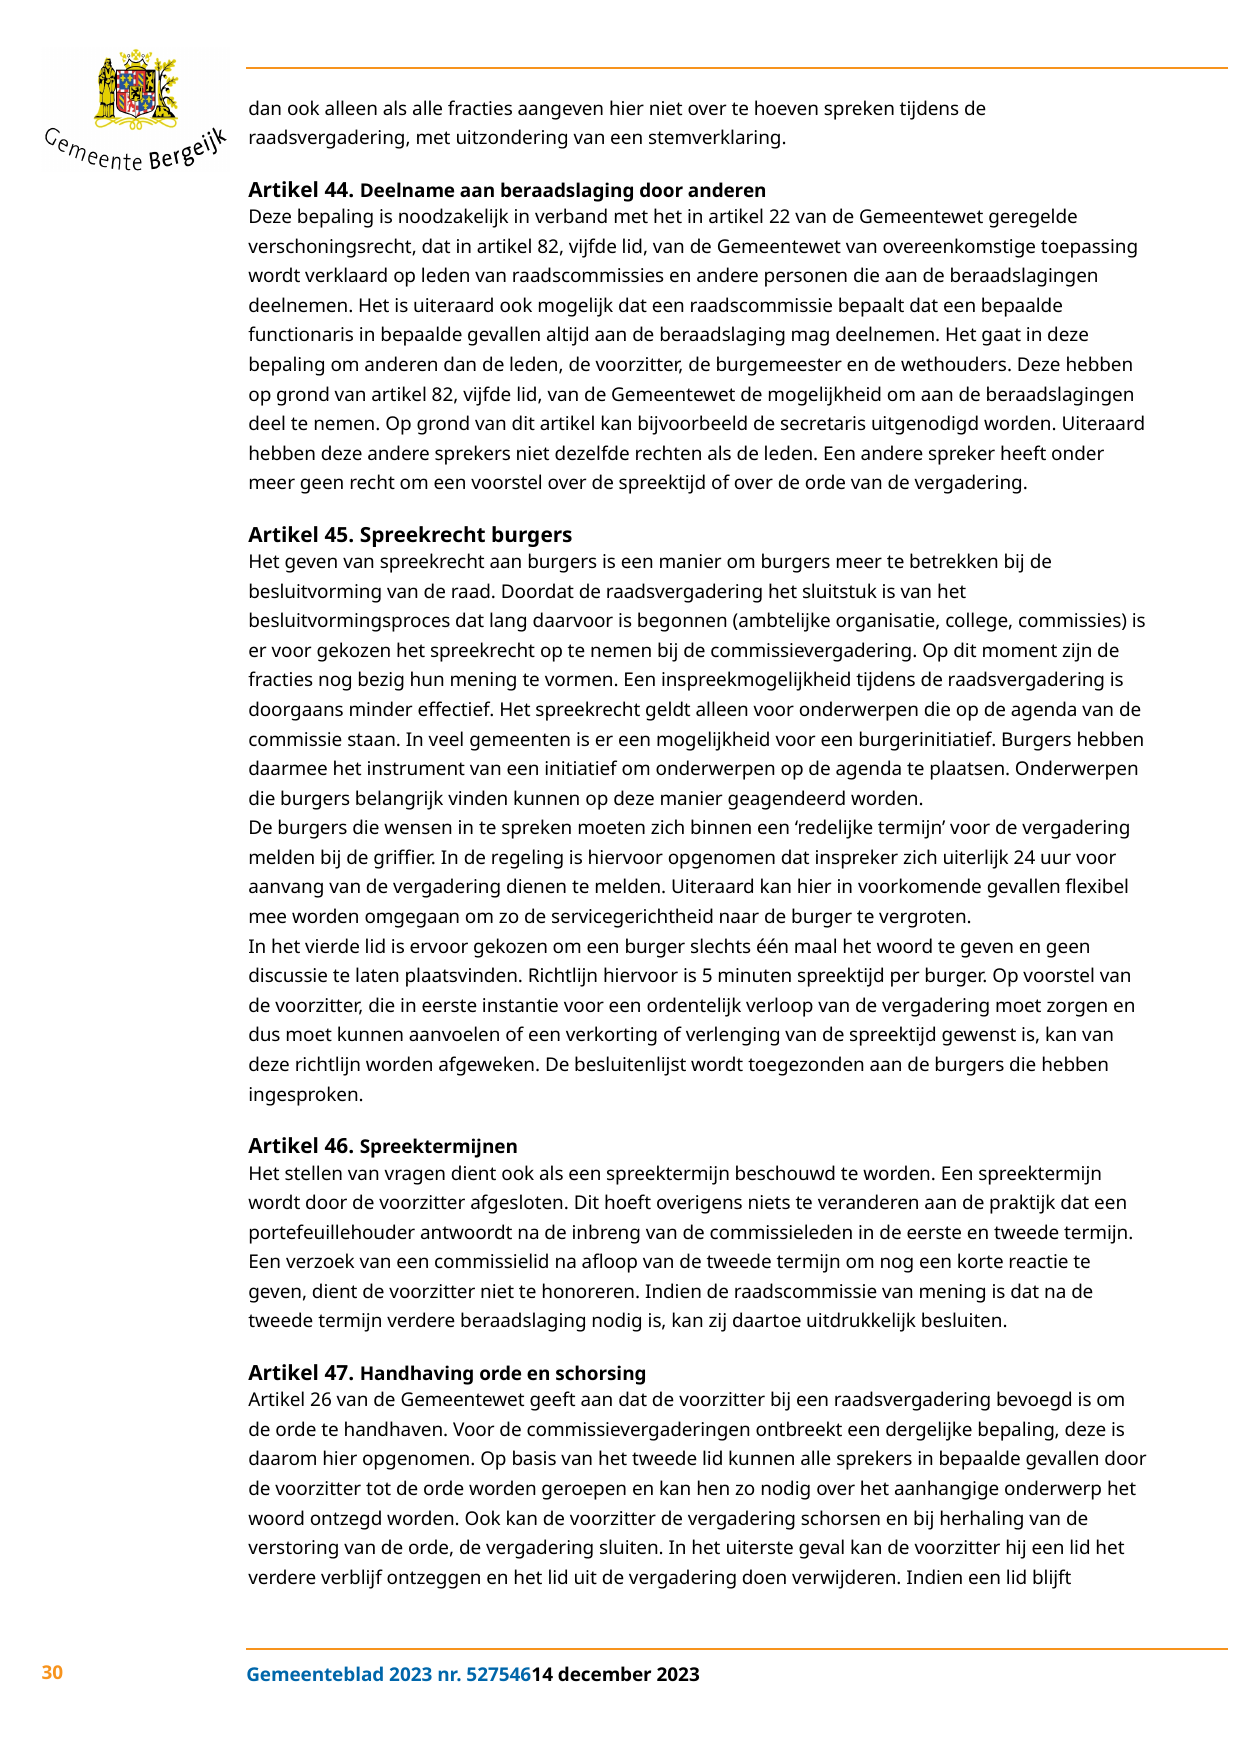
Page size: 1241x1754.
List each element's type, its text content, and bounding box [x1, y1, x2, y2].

text Het stellen van vragen dient ook als een spreektermijn beschouwd te worden. Een spreektermijn wordt door de voorzitter afgesloten. Dit hoeft overigens niets te veranderen aan de praktijk dat een portefeuillehouder antwoordt na de inbreng van de commissieleden in de eerste en tweede termijn. Een verzoek van een commissielid na afloop van de tweede termijn om nog een korte reactie te geven, dient de voorzitter niet te honoreren. Indien de raadscommissie van mening is dat na de tweede termijn verdere beraadslaging nodig is, kan zij daartoe uitdrukkelijk besluiten. [248, 1160, 1152, 1333]
text Artikel 47. Handhaving orde en schorsing [248, 1358, 1152, 1386]
text Artikel 26 van de Gemeentewet geeft aan dat de voorzitter bij een raadsvergadering bevoegd is om de orde te handhaven. Voor de commissievergaderingen ontbreekt een dergelijke bepaling, deze is daarom hier opgenomen. Op basis van het tweede lid kunnen alle sprekers in bepaalde gevallen door de voorzitter tot de orde worden geroepen en kan hen zo nodig over het aanhangige onderwerp het woord ontzegd worden. Ook kan de voorzitter de vergadering schorsen en bij herhaling van de verstoring van de orde, de vergadering sluiten. In het uiterste geval kan de voorzitter hij een lid het verdere verblijf ontzeggen en het lid uit de vergadering doen verwijderen. Indien een lid blijft [248, 1386, 1152, 1590]
text De burgers die wensen in te spreken moeten zich binnen een ‘redelijke termijn’ voor de vergadering melden bij de griffier. In de regeling is hiervoor opgenomen dat inspreker zich uiterlijk 24 uur voor aanvang van de vergadering dienen te melden. Uiteraard kan hier in voorkomende gevallen flexibel mee worden omgegaan om zo de servicegerichtheid naar de burger te vergroten. [248, 814, 1152, 929]
text Artikel 46. Spreektermijnen [248, 1131, 1152, 1160]
text Het geven van spreekrecht aan burgers is een manier om burgers meer te betrekken bij de besluitvorming van de raad. Doordat de raadsvergadering het sluitstuk is van het besluitvormingsproces dat lang daarvoor is begonnen (ambtelijke organisatie, college, commissies) is er voor gekozen het spreekrecht op te nemen bij de commissievergadering. Op dit moment zijn de fracties nog bezig hun mening te vormen. Een inspreekmogelijkheid tijdens de raadsvergadering is doorgaans minder effectief. Het spreekrecht geldt alleen voor onderwerpen die op de agenda van de commissie staan. In veel gemeenten is er een mogelijkheid voor een burgerinitiatief. Burgers hebben daarmee het instrument van een initiatief om onderwerpen op de agenda te plaatsen. Onderwerpen die burgers belangrijk vinden kunnen op deze manier geagendeerd worden. [248, 548, 1152, 811]
text Deze bepaling is noodzakelijk in verband met het in artikel 22 van de Gemeentewet geregelde verschoningsrecht, dat in artikel 82, vijfde lid, van de Gemeentewet van overeenkomstige toepassing wordt verklaard op leden van raadscommissies en andere personen die aan de beraadslagingen deelnemen. Het is uiteraard ook mogelijk dat een raadscommissie bepaalt dat een bepaalde functionaris in bepaalde gevallen altijd aan de beraadslaging mag deelnemen. Het gaat in deze bepaling om anderen dan de leden, de voorzitter, de burgemeester en de wethouders. Deze hebben op grond van artikel 82, vijfde lid, van de Gemeentewet de mogelijkheid om aan de beraadslagingen deel te nemen. Op grond van dit artikel kan bijvoorbeeld de secretaris uitgenodigd worden. Uiteraard hebben deze andere sprekers niet dezelfde rechten als de leden. Een andere spreker heeft onder meer geen recht om een voorstel over de spreektijd of over de orde van de vergadering. [248, 203, 1152, 495]
text In het vierde lid is ervoor gekozen om een burger slechts één maal het woord te geven en geen discussie te laten plaatsvinden. Richtlijn hiervoor is 5 minuten spreektijd per burger. Op voorstel van de voorzitter, die in eerste instantie voor een ordentelijk verloop van de vergadering moet zorgen en dus moet kunnen aanvoelen of een verkorting of verlenging van de spreektijd gewenst is, kan van deze richtlijn worden afgeweken. De besluitenlijst wordt toegezonden aan de burgers die hebben ingesproken. [248, 933, 1152, 1107]
text Artikel 44. Deelname aan beraadslaging door anderen [248, 175, 1152, 203]
picture [41, 47, 231, 172]
text dan ook alleen als alle fracties aangeven hier niet over te hoeven spreken tijdens de raadsvergadering, met uitzondering van een stemverklaring. [248, 95, 1152, 150]
text Artikel 45. Spreekrecht burgers [248, 520, 1152, 548]
